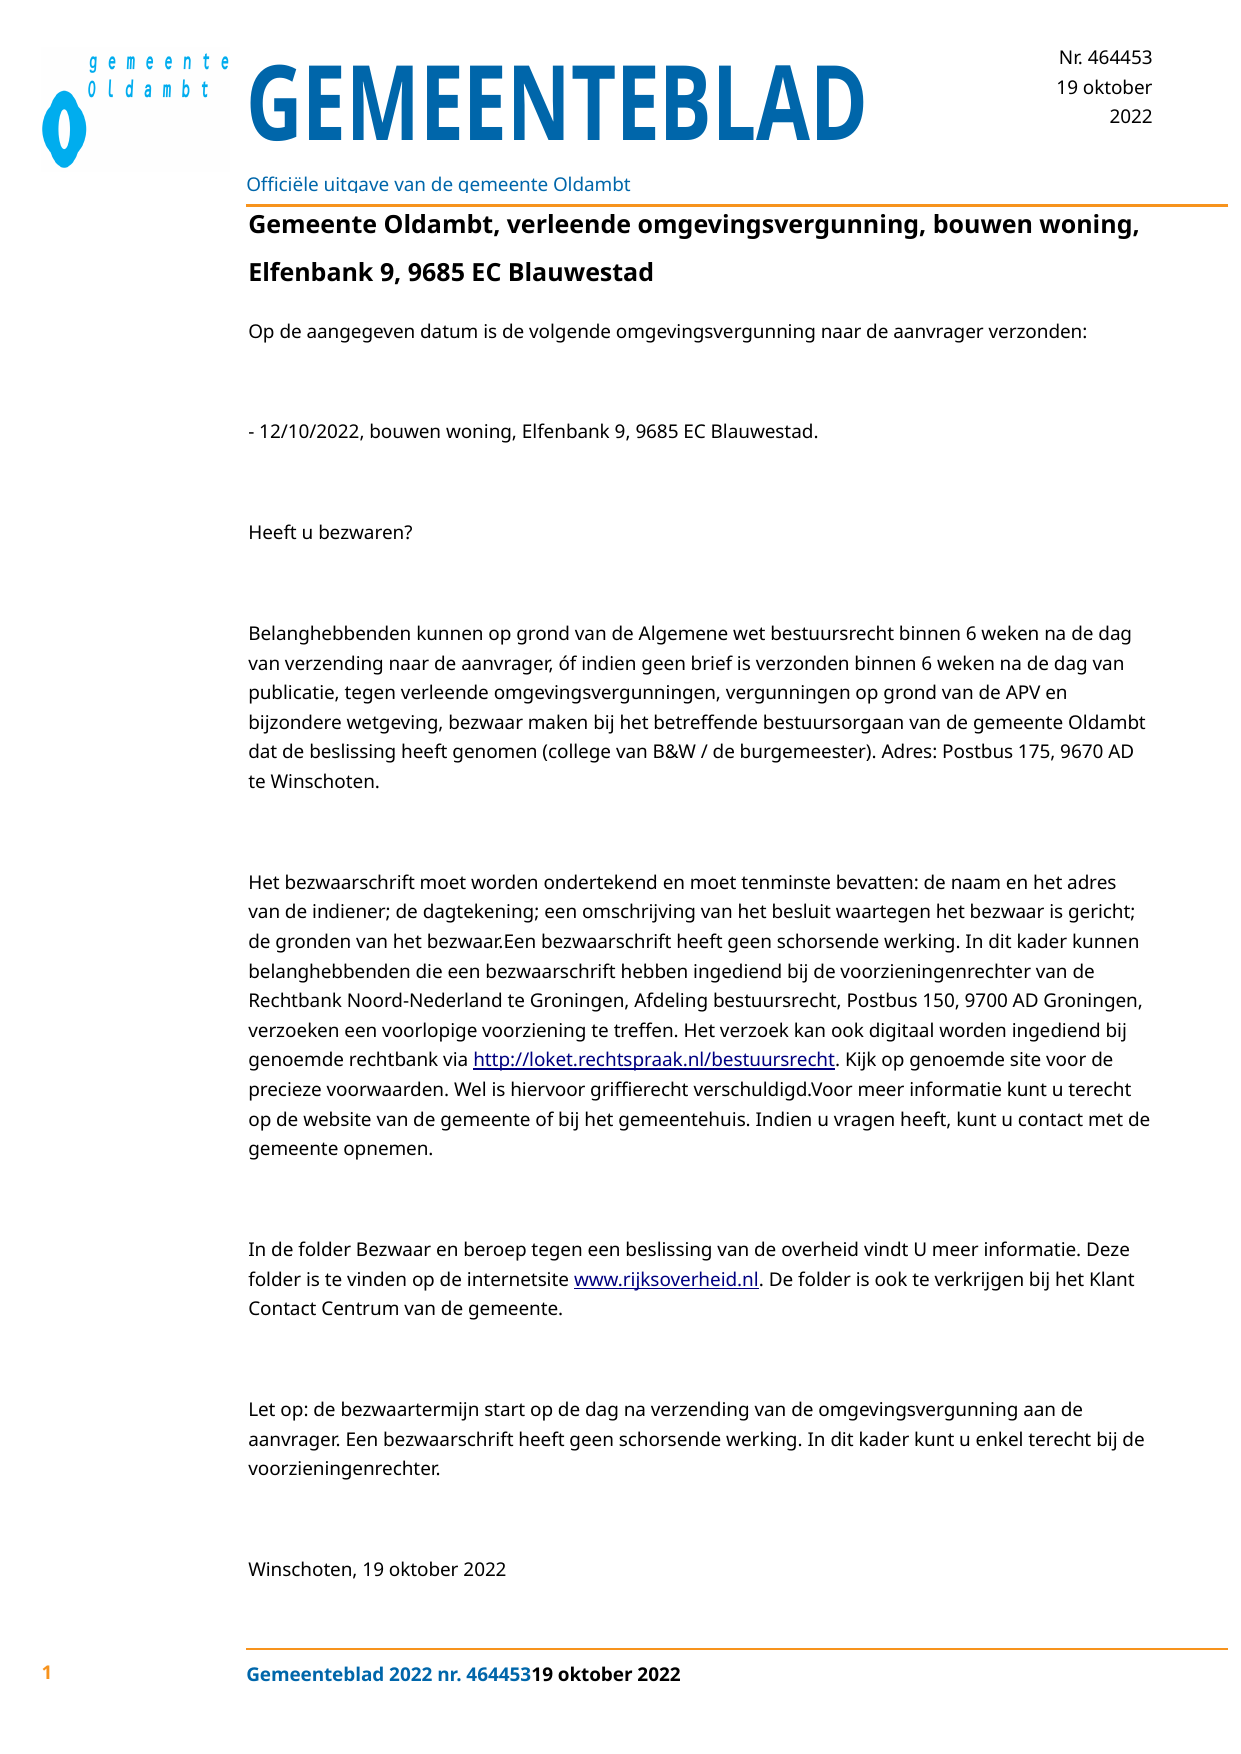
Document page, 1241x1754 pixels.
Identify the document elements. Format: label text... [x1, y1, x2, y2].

text Let op: de bezwaartermijn start op de dag na verzending van de omgevingsvergunning aan de aanvrager. Een bezwaarschrift heeft geen schorsende werking. In dit kader kunt u enkel terecht bij de voorzieningenrechter. [248, 1396, 1152, 1481]
text Winschoten, 19 oktober 2022 [248, 1556, 1152, 1582]
text - 12/10/2022, bouwen woning, Elfenbank 9, 9685 EC Blauwestad. [248, 419, 1152, 444]
picture [41, 47, 231, 172]
text In de folder Bezwaar en beroep tegen een beslissing van de overheid vindt U meer informatie. Deze folder is te vinden op de internetsite www.rijksoverheid.nl. De folder is ook te verkrijgen bij het Klant Contact Centrum van de gemeente. [248, 1236, 1152, 1321]
text Het bezwaarschrift moet worden ondertekend en moet tenminste bevatten: de naam en het adres van de indiener; de dagtekening; een omschrijving van het besluit waartegen het bezwaar is gericht; de gronden van het bezwaar.Een bezwaarschrift heeft geen schorsende werking. In dit kader kunnen belanghebbenden die een bezwaarschrift hebben ingediend bij de voorzieningenrechter van de Rechtbank Noord-Nederland te Groningen, Afdeling bestuursrecht, Postbus 150, 9700 AD Groningen, verzoeken een voorlopige voorziening te treffen. Het verzoek kan ook digitaal worden ingediend bij genoemde rechtbank via http://loket.rechtspraak.nl/bestuursrecht. Kijk op genoemde site voor de precieze voorwaarden. Wel is hiervoor griffierecht verschuldigd.Voor meer informatie kunt u terecht op de website van de gemeente of bij het gemeentehuis. Indien u vragen heeft, kunt u contact met de gemeente opnemen. [248, 869, 1152, 1161]
text Belanghebbenden kunnen op grond van de Algemene wet bestuursrecht binnen 6 weken na de dag van verzending naar de aanvrager, óf indien geen brief is verzonden binnen 6 weken na de dag van publicatie, tegen verleende omgevingsvergunningen, vergunningen op grond van de APV en bijzondere wetgeving, bezwaar maken bij het betreffende bestuursorgaan van de gemeente Oldambt dat de beslissing heeft genomen (college van B&W / de burgemeester). Adres: Postbus 175, 9670 AD te Winschoten. [248, 620, 1152, 794]
text Heeft u bezwaren? [248, 519, 1152, 545]
text Gemeente Oldambt, verleende omgevingsvergunning, bouwen woning, Elfenbank 9, 9685 EC Blauwestad [248, 207, 1152, 288]
text Op de aangegeven datum is de volgende omgevingsvergunning naar de aanvrager verzonden: [248, 318, 1152, 344]
